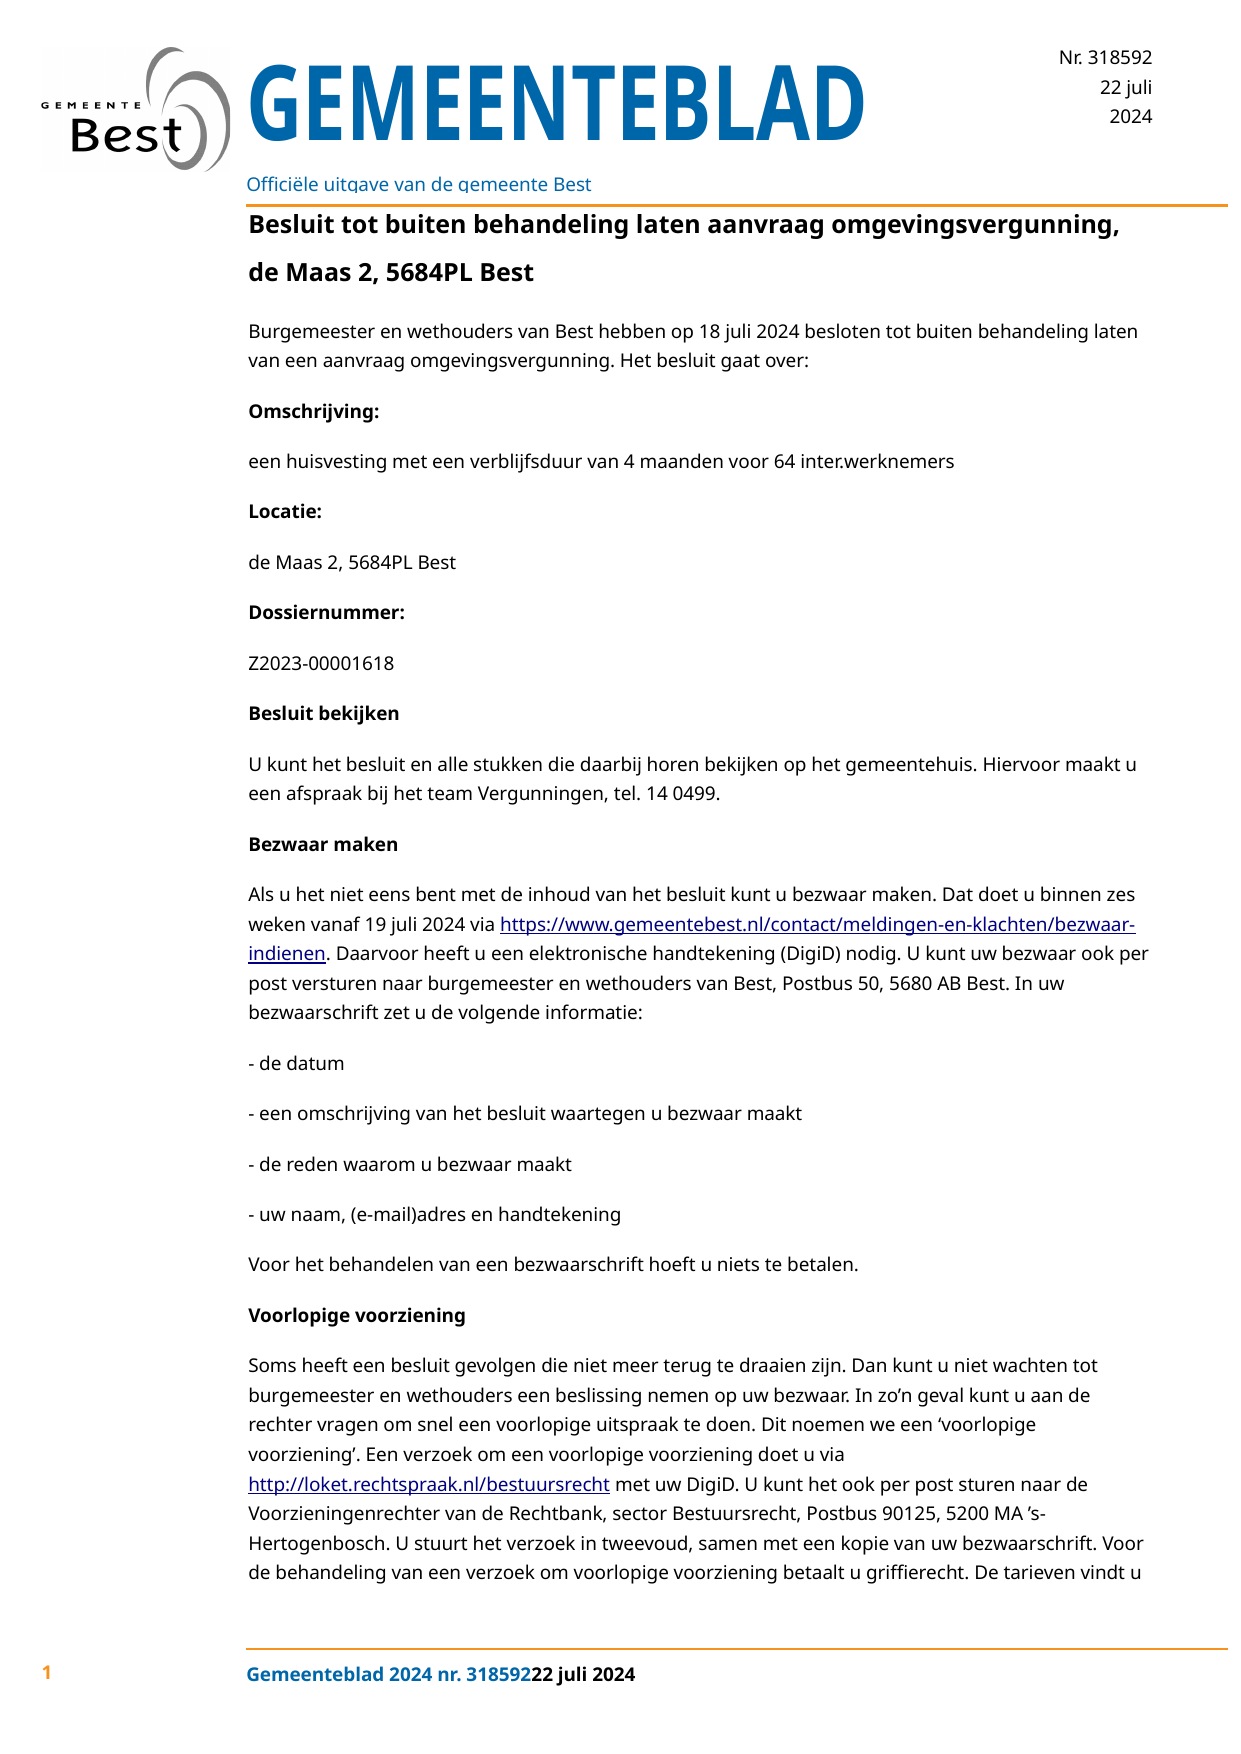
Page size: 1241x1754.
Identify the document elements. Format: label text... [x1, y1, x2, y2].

text Besluit bekijken [248, 700, 1152, 726]
text Soms heeft een besluit gevolgen die niet meer terug te draaien zijn. Dan kunt u niet wachten tot burgemeester en wethouders een beslissing nemen op uw bezwaar. In zo’n geval kunt u aan de rechter vragen om snel een voorlopige uitspraak te doen. Dit noemen we een ‘voorlopige voorziening’. Een verzoek om een voorlopige voorziening doet u via http://loket.rechtspraak.nl/bestuursrecht met uw DigiD. U kunt het ook per post sturen naar de Voorzieningenrechter van de Rechtbank, sector Bestuursrecht, Postbus 90125, 5200 MA ’s-Hertogenbosch. U stuurt het verzoek in tweevoud, samen met een kopie van uw bezwaarschrift. Voor de behandeling van een verzoek om voorlopige voorziening betaalt u griffierecht. De tarieven vindt u [248, 1352, 1152, 1585]
text Burgemeester en wethouders van Best hebben op 18 juli 2024 besloten tot buiten behandeling laten van een aanvraag omgevingsvergunning. Het besluit gaat over: [248, 318, 1152, 373]
text - uw naam, (e-mail)adres en handtekening [248, 1201, 1152, 1227]
text Z2023-00001618 [248, 650, 1152, 676]
text Als u het niet eens bent met de inhoud van het besluit kunt u bezwaar maken. Dat doet u binnen zes weken vanaf 19 juli 2024 via https://www.gemeentebest.nl/contact/meldingen-en-klachten/bezwaar-indienen. Daarvoor heeft u een elektronische handtekening (DigiD) nodig. U kunt uw bezwaar ook per post versturen naar burgemeester en wethouders van Best, Postbus 50, 5680 AB Best. In uw bezwaarschrift zet u de volgende informatie: [248, 881, 1152, 1025]
text Besluit tot buiten behandeling laten aanvraag omgevingsvergunning, de Maas 2, 5684PL Best [248, 207, 1152, 288]
text Voorlopige voorziening [248, 1302, 1152, 1328]
text een huisvesting met een verblijfsduur van 4 maanden voor 64 inter.werknemers [248, 448, 1152, 474]
picture [41, 47, 231, 172]
text U kunt het besluit en alle stukken die daarbij horen bekijken op het gemeentehuis. Hiervoor maakt u een afspraak bij het team Vergunningen, tel. 14 0499. [248, 751, 1152, 806]
text Dossiernummer: [248, 599, 1152, 625]
text de Maas 2, 5684PL Best [248, 549, 1152, 575]
text - de datum [248, 1050, 1152, 1076]
text Omschrijving: [248, 398, 1152, 424]
text Voor het behandelen van een bezwaarschrift hoeft u niets te betalen. [248, 1252, 1152, 1277]
text Bezwaar maken [248, 831, 1152, 857]
text Locatie: [248, 499, 1152, 524]
text - de reden waarom u bezwaar maakt [248, 1151, 1152, 1177]
text - een omschrijving van het besluit waartegen u bezwaar maakt [248, 1100, 1152, 1126]
